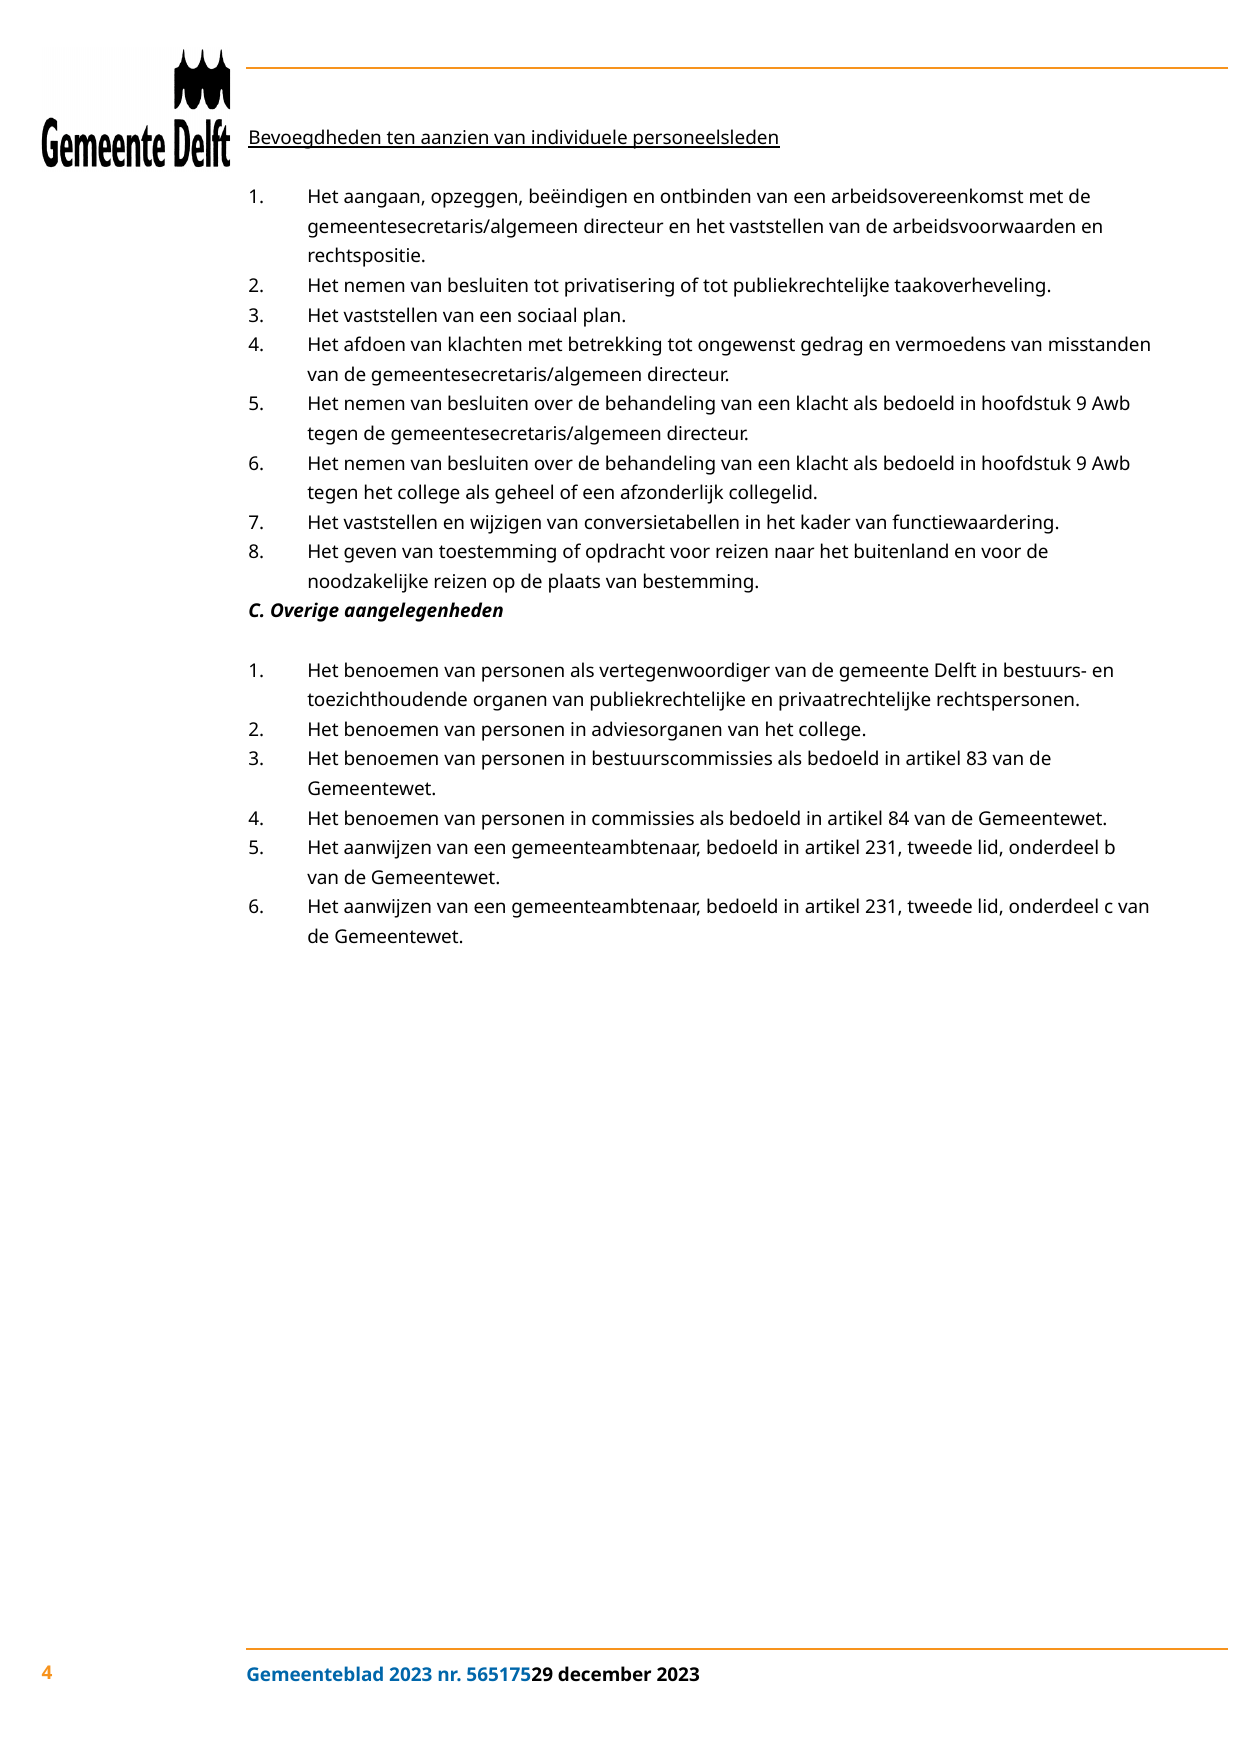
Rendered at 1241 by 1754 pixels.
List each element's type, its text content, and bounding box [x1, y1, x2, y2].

list Het aangaan, opzeggen, beëindigen en ontbinden van een arbeidsovereenkomst met de gemeentesecretaris/algemeen directeur en het vaststellen van de arbeidsvoorwaarden en rechtspositie. [248, 183, 1152, 268]
list Het aanwijzen van een gemeenteambtenaar, bedoeld in artikel 231, tweede lid, onderdeel b van de Gemeentewet. [248, 834, 1152, 890]
list Het vaststellen van een sociaal plan. [248, 302, 1152, 328]
list Het vaststellen en wijzigen van conversietabellen in het kader van functiewaardering. [248, 509, 1152, 535]
text C. Overige aangelegenheden [248, 598, 1152, 623]
text Bevoegdheden ten aanzien van individuele personeelsleden [248, 124, 1152, 150]
list Het benoemen van personen in commissies als bedoeld in artikel 84 van de Gemeentewet. [248, 805, 1152, 831]
list Het nemen van besluiten over de behandeling van een klacht als bedoeld in hoofdstuk 9 Awb tegen het college als geheel of een afzonderlijk collegelid. [248, 450, 1152, 505]
list Het afdoen van klachten met betrekking tot ongewenst gedrag en vermoedens van misstanden van de gemeentesecretaris/algemeen directeur. [248, 331, 1152, 387]
list Het nemen van besluiten tot privatisering of tot publiekrechtelijke taakoverheveling. [248, 272, 1152, 298]
list Het benoemen van personen als vertegenwoordiger van de gemeente Delft in bestuurs- en toezichthoudende organen van publiekrechtelijke en privaatrechtelijke rechtspersonen. [248, 657, 1152, 712]
list Het benoemen van personen in adviesorganen van het college. [248, 716, 1152, 742]
list Het aanwijzen van een gemeenteambtenaar, bedoeld in artikel 231, tweede lid, onderdeel c van de Gemeentewet. [248, 893, 1152, 949]
list Het benoemen van personen in bestuurscommissies als bedoeld in artikel 83 van de Gemeentewet. [248, 746, 1152, 801]
list Het nemen van besluiten over de behandeling van een klacht als bedoeld in hoofdstuk 9 Awb tegen de gemeentesecretaris/algemeen directeur. [248, 391, 1152, 446]
picture [41, 47, 231, 172]
list Het geven van toestemming of opdracht voor reizen naar het buitenland en voor de noodzakelijke reizen op de plaats van bestemming. [248, 538, 1152, 594]
